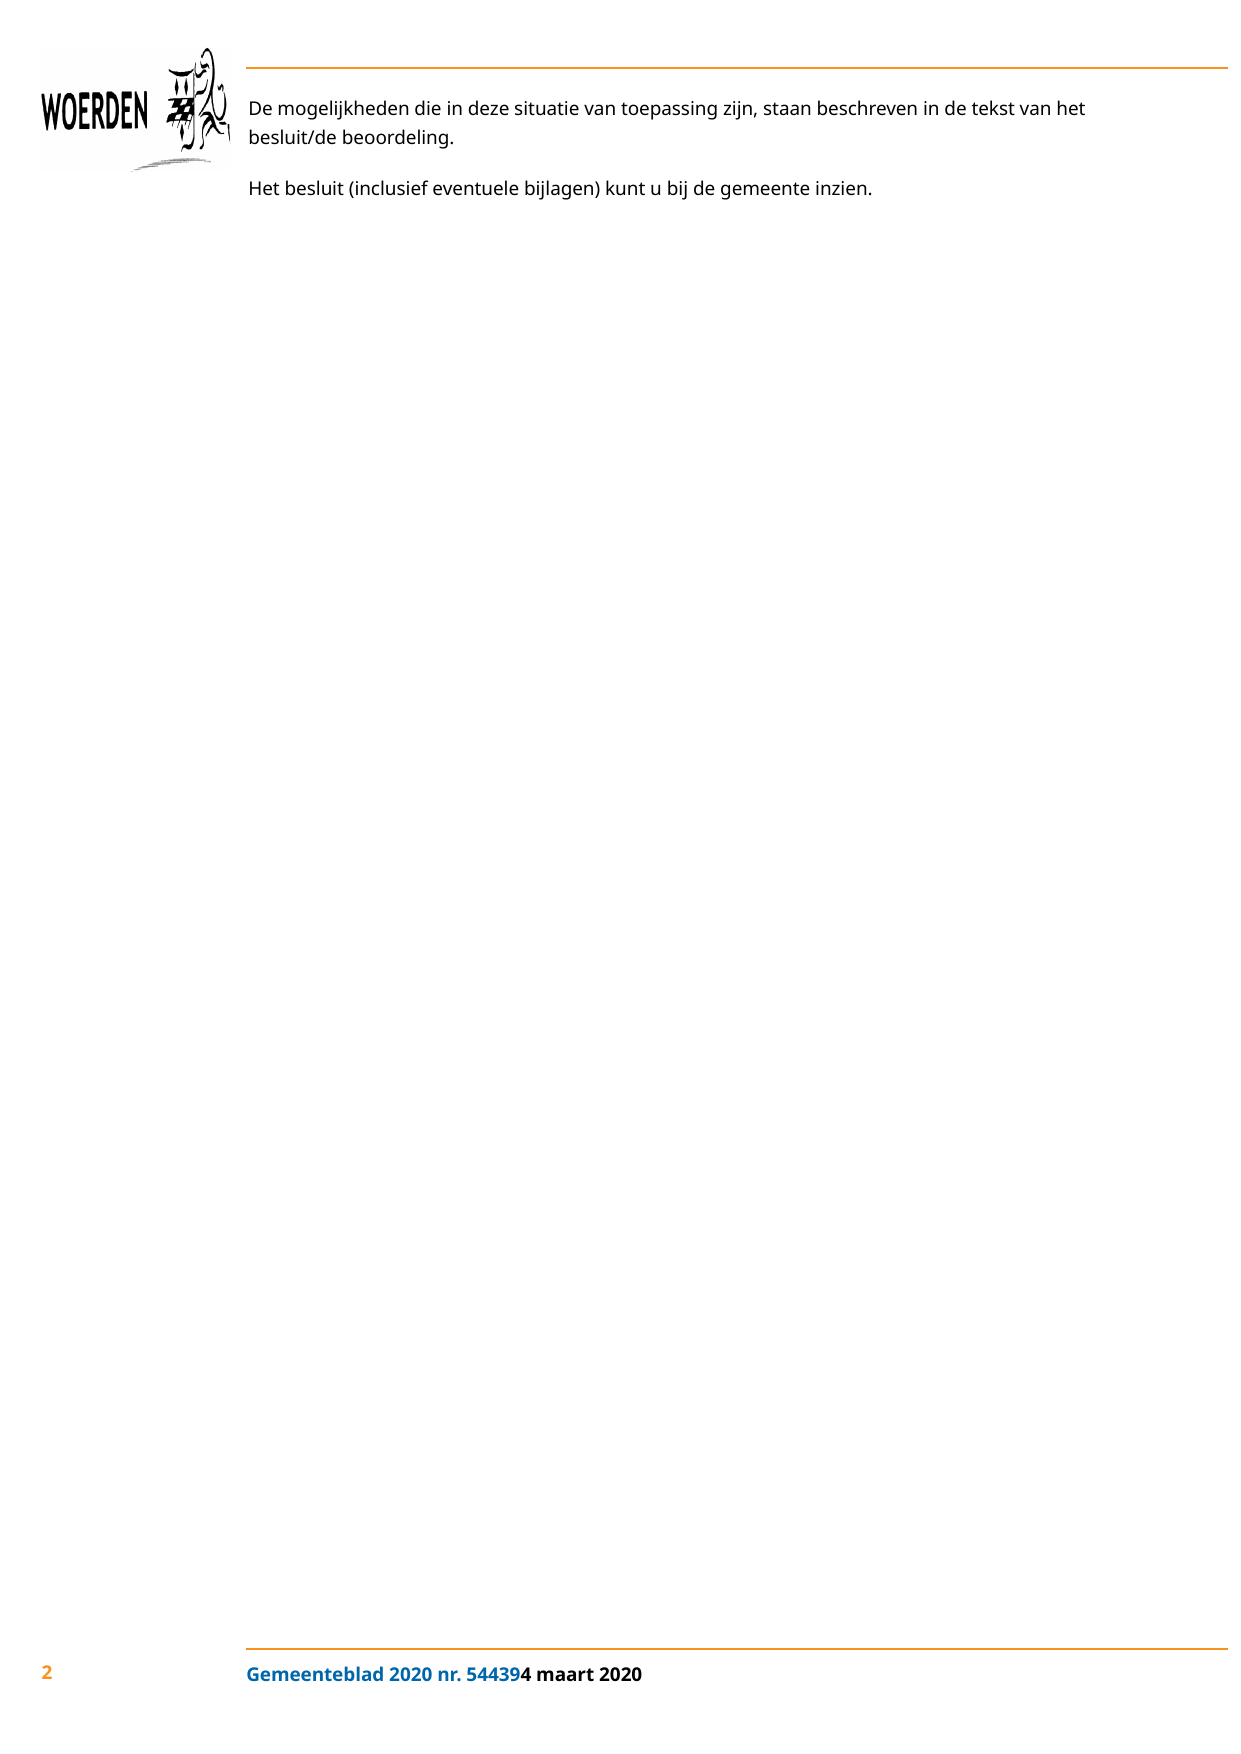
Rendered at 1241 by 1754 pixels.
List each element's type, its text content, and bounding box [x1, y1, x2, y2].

text Het besluit (inclusief eventuele bijlagen) kunt u bij de gemeente inzien. [248, 175, 1152, 201]
text De mogelijkheden die in deze situatie van toepassing zijn, staan beschreven in de tekst van het besluit/de beoordeling. [248, 95, 1152, 150]
picture [41, 47, 231, 172]
